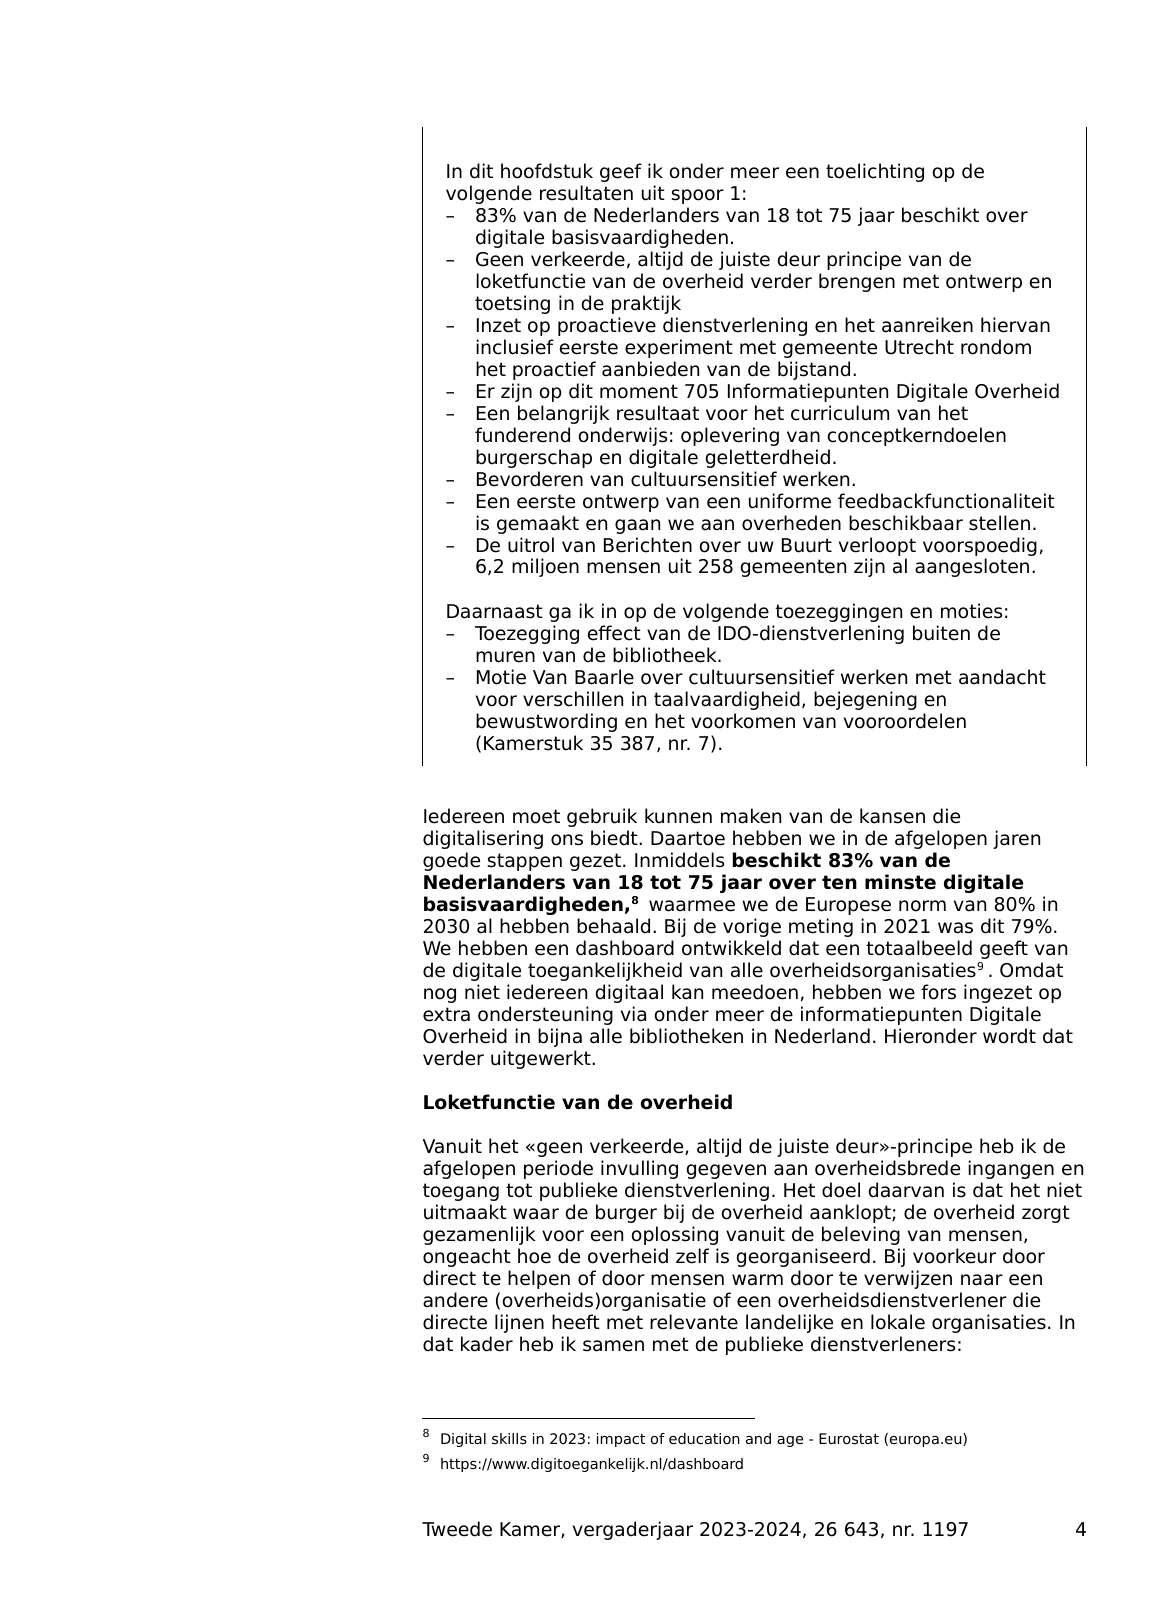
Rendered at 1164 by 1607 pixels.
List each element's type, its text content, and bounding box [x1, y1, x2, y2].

subtitle Loketfunctie van de overheid [422, 1092, 1087, 1114]
table_header In dit hoofdstuk geef ik onder meer een toelichting op de volgende resultaten uit spoor 1: – 83% van de Nederlanders van 18 tot 75 jaar beschikt over digitale basisvaardigheden. – Geen verkeerde, altijd de juiste deur principe van de loketfunctie van de overheid verder brengen met ontwerp en toetsing in de praktijk – Inzet op proactieve dienstverlening en het aanreiken hiervan inclusief eerste experiment met gemeente Utrecht rondom het proactief aanbieden van de bijstand. – Er zijn op dit moment 705 Informatiepunten Digitale Overheid – Een belangrijk resultaat voor het curriculum van het funderend onderwijs: oplevering van conceptkerndoelen burgerschap en digitale geletterdheid. – Bevorderen van cultuursensitief werken. – Een eerste ontwerp van een uniforme feedbackfunctionaliteit is gemaakt en gaan we aan overheden beschikbaar stellen. – De uitrol van Berichten over uw Buurt verloopt voorspoedig, 6,2 miljoen mensen uit 258 gemeenten zijn al aangesloten. Daarnaast ga ik in op de volgende toezeggingen en moties: – Toezegging effect van de IDO-dienstverlening buiten de muren van de bibliotheek. – Motie Van Baarle over cultuursensitief werken met aandacht voor verschillen in taalvaardigheid, bejegening en bewustwording en het voorkomen van vooroordelen (Kamerstuk 35 387, nr. 7). [423, 127, 1086, 766]
text Vanuit het «geen verkeerde, altijd de juiste deur»-principe heb ik de afgelopen periode invulling gegeven aan overheidsbrede ingangen en toegang tot publieke dienstverlening. Het doel daarvan is dat het niet uitmaakt waar de burger bij de overheid aanklopt; de overheid zorgt gezamenlijk voor een oplossing vanuit de beleving van mensen, ongeacht hoe de overheid zelf is georganiseerd. Bij voorkeur door direct te helpen of door mensen warm door te verwijzen naar een andere (overheids)organisatie of een overheidsdienstverlener die directe lijnen heeft met relevante landelijke en lokale organisaties. In dat kader heb ik samen met de publieke dienstverleners: [422, 1136, 1087, 1356]
text https://www.digitoegankelijk.nl/dashboard [422, 1452, 1087, 1474]
text Digital skills in 2023: impact of education and age - Eurostat (europa.eu) [422, 1427, 1087, 1449]
text Iedereen moet gebruik kunnen maken van de kansen die digitalisering ons biedt. Daartoe hebben we in de afgelopen jaren goede stappen gezet. Inmiddels beschikt 83% van de Nederlanders van 18 tot 75 jaar over ten minste digitale basisvaardigheden, waarmee we de Europese norm van 80% in 2030 al hebben behaald. Bij de vorige meting in 2021 was dit 79%. We hebben een dashboard ontwikkeld dat een totaalbeeld geeft van de digitale toegankelijkheid van alle overheidsorganisaties. Omdat nog niet iedereen digitaal kan meedoen, hebben we fors ingezet op extra ondersteuning via onder meer de informatiepunten Digitale Overheid in bijna alle bibliotheken in Nederland. Hieronder wordt dat verder uitgewerkt. [422, 806, 1087, 1070]
